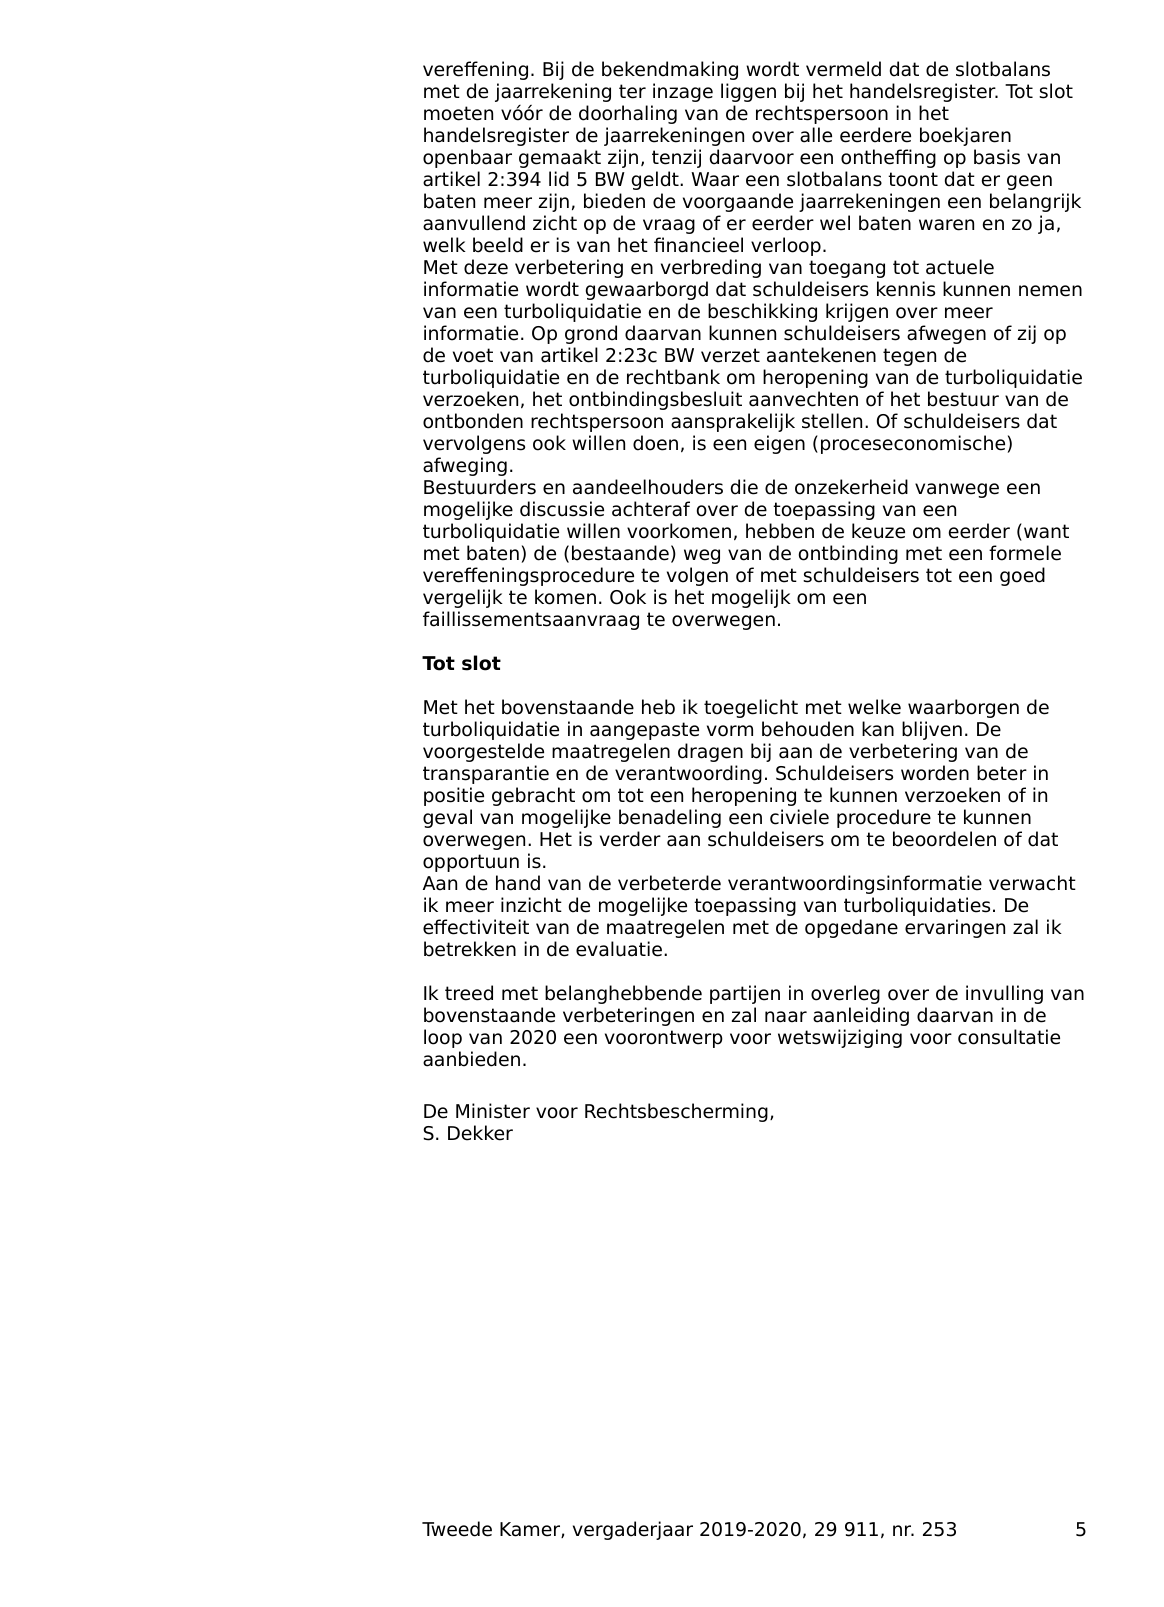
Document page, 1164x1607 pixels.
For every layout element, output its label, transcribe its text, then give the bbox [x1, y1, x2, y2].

text De Minister voor Rechtsbescherming, S. Dekker [422, 1101, 1087, 1145]
subtitle Tot slot [422, 653, 1087, 675]
text vereffening. Bij de bekendmaking wordt vermeld dat de slotbalans met de jaarrekening ter inzage liggen bij het handelsregister. Tot slot moeten vóór de doorhaling van de rechtspersoon in het handelsregister de jaarrekeningen over alle eerdere boekjaren openbaar gemaakt zijn, tenzij daarvoor een ontheffing op basis van artikel 2:394 lid 5 BW geldt. Waar een slotbalans toont dat er geen baten meer zijn, bieden de voorgaande jaarrekeningen een belangrijk aanvullend zicht op de vraag of er eerder wel baten waren en zo ja, welk beeld er is van het financieel verloop. [422, 59, 1087, 257]
text Bestuurders en aandeelhouders die de onzekerheid vanwege een mogelijke discussie achteraf over de toepassing van een turboliquidatie willen voorkomen, hebben de keuze om eerder (want met baten) de (bestaande) weg van de ontbinding met een formele vereffeningsprocedure te volgen of met schuldeisers tot een goed vergelijk te komen. Ook is het mogelijk om een faillissementsaanvraag te overwegen. [422, 477, 1087, 631]
text Met het bovenstaande heb ik toegelicht met welke waarborgen de turboliquidatie in aangepaste vorm behouden kan blijven. De voorgestelde maatregelen dragen bij aan de verbetering van de transparantie en de verantwoording. Schuldeisers worden beter in positie gebracht om tot een heropening te kunnen verzoeken of in geval van mogelijke benadeling een civiele procedure te kunnen overwegen. Het is verder aan schuldeisers om te beoordelen of dat opportuun is. [422, 697, 1087, 873]
text Aan de hand van de verbeterde verantwoordingsinformatie verwacht ik meer inzicht de mogelijke toepassing van turboliquidaties. De effectiviteit van de maatregelen met de opgedane ervaringen zal ik betrekken in de evaluatie. [422, 873, 1087, 961]
text Met deze verbetering en verbreding van toegang tot actuele informatie wordt gewaarborgd dat schuldeisers kennis kunnen nemen van een turboliquidatie en de beschikking krijgen over meer informatie. Op grond daarvan kunnen schuldeisers afwegen of zij op de voet van artikel 2:23c BW verzet aantekenen tegen de turboliquidatie en de rechtbank om heropening van de turboliquidatie verzoeken, het ontbindingsbesluit aanvechten of het bestuur van de ontbonden rechtspersoon aansprakelijk stellen. Of schuldeisers dat vervolgens ook willen doen, is een eigen (proceseconomische) afweging. [422, 257, 1087, 477]
text Ik treed met belanghebbende partijen in overleg over de invulling van bovenstaande verbeteringen en zal naar aanleiding daarvan in de loop van 2020 een voorontwerp voor wetswijziging voor consultatie aanbieden. [422, 983, 1087, 1071]
